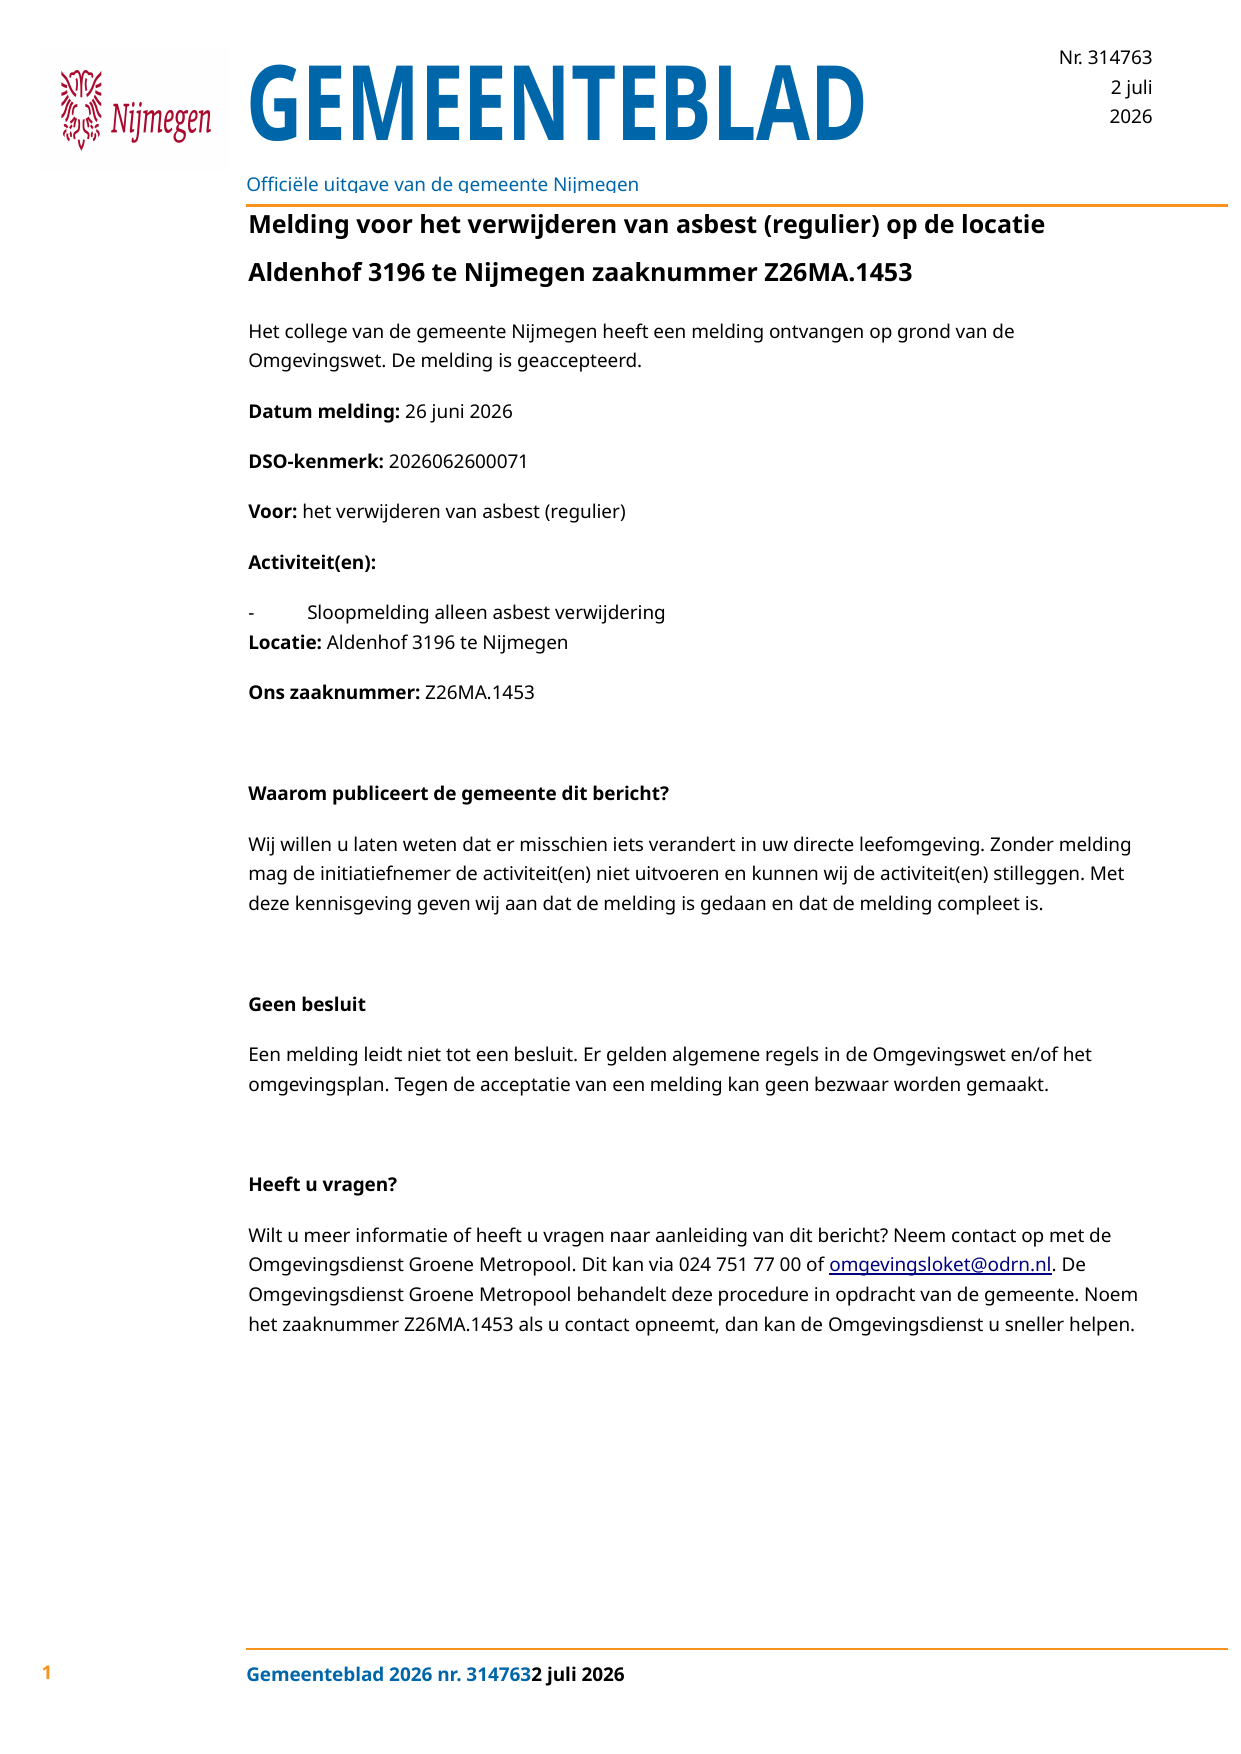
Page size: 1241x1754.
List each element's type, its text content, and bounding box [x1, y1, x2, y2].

picture [41, 47, 231, 172]
text Het college van de gemeente Nijmegen heeft een melding ontvangen op grond van de Omgevingswet. De melding is geaccepteerd. [248, 318, 1152, 373]
list Sloopmelding alleen asbest verwijdering [248, 599, 1152, 625]
text Heeft u vragen? [248, 1172, 1152, 1197]
text Melding voor het verwijderen van asbest (regulier) op de locatie Aldenhof 3196 te Nijmegen zaaknummer Z26MA.1453 [248, 207, 1152, 288]
text Voor: het verwijderen van asbest (regulier) [248, 499, 1152, 524]
text Wilt u meer informatie of heeft u vragen naar aanleiding van dit bericht? Neem contact op met de Omgevingsdienst Groene Metropool. Dit kan via 024 751 77 00 of omgevingsloket@odrn.nl. De Omgevingsdienst Groene Metropool behandelt deze procedure in opdracht van de gemeente. Noem het zaaknummer Z26MA.1453 als u contact opneemt, dan kan de Omgevingsdienst u sneller helpen. [248, 1222, 1152, 1337]
text Wij willen u laten weten dat er misschien iets verandert in uw directe leefomgeving. Zonder melding mag de initiatiefnemer de activiteit(en) niet uitvoeren en kunnen wij de activiteit(en) stilleggen. Met deze kennisgeving geven wij aan dat de melding is gedaan en dat de melding compleet is. [248, 831, 1152, 916]
text Locatie: Aldenhof 3196 te Nijmegen [248, 629, 1152, 655]
text Geen besluit [248, 991, 1152, 1017]
text Activiteit(en): [248, 549, 1152, 575]
text Ons zaaknummer: Z26MA.1453 [248, 679, 1152, 705]
text Waarom publiceert de gemeente dit bericht? [248, 780, 1152, 806]
text Een melding leidt niet tot een besluit. Er gelden algemene regels in de Omgevingswet en/of het omgevingsplan. Tegen de acceptatie van een melding kan geen bezwaar worden gemaakt. [248, 1041, 1152, 1097]
text DSO-kenmerk: 2026062600071 [248, 448, 1152, 474]
text Datum melding: 26 juni 2026 [248, 398, 1152, 424]
